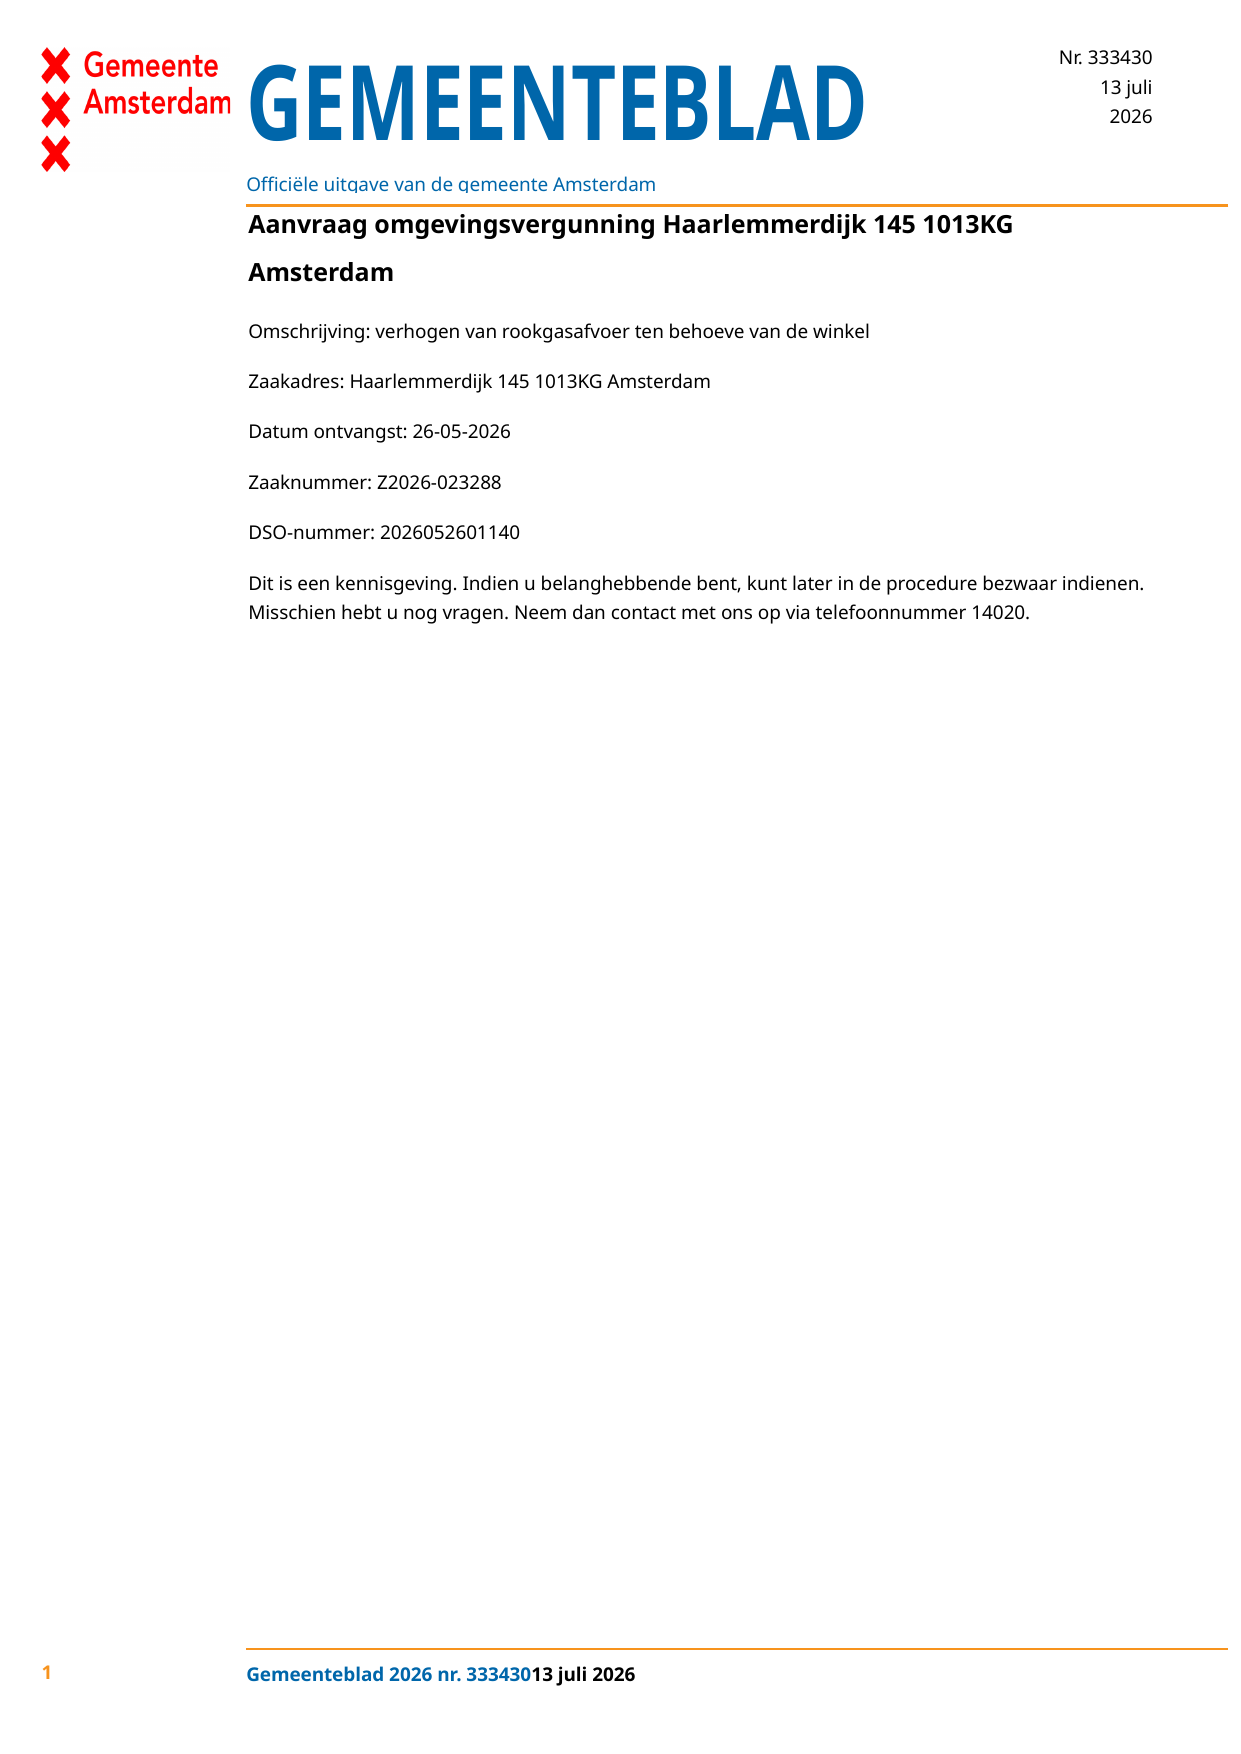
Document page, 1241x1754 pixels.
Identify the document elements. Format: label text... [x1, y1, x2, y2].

picture [41, 47, 231, 172]
text Dit is een kennisgeving. Indien u belanghebbende bent, kunt later in de procedure bezwaar indienen. Misschien hebt u nog vragen. Neem dan contact met ons op via telefoonnummer 14020. [248, 570, 1152, 625]
text Zaaknummer: Z2026-023288 [248, 469, 1152, 495]
text Zaakadres: Haarlemmerdijk 145 1013KG Amsterdam [248, 368, 1152, 394]
text Aanvraag omgevingsvergunning Haarlemmerdijk 145 1013KG Amsterdam [248, 207, 1152, 288]
text DSO-nummer: 2026052601140 [248, 519, 1152, 545]
text Omschrijving: verhogen van rookgasafvoer ten behoeve van de winkel [248, 318, 1152, 344]
text Datum ontvangst: 26-05-2026 [248, 419, 1152, 444]
